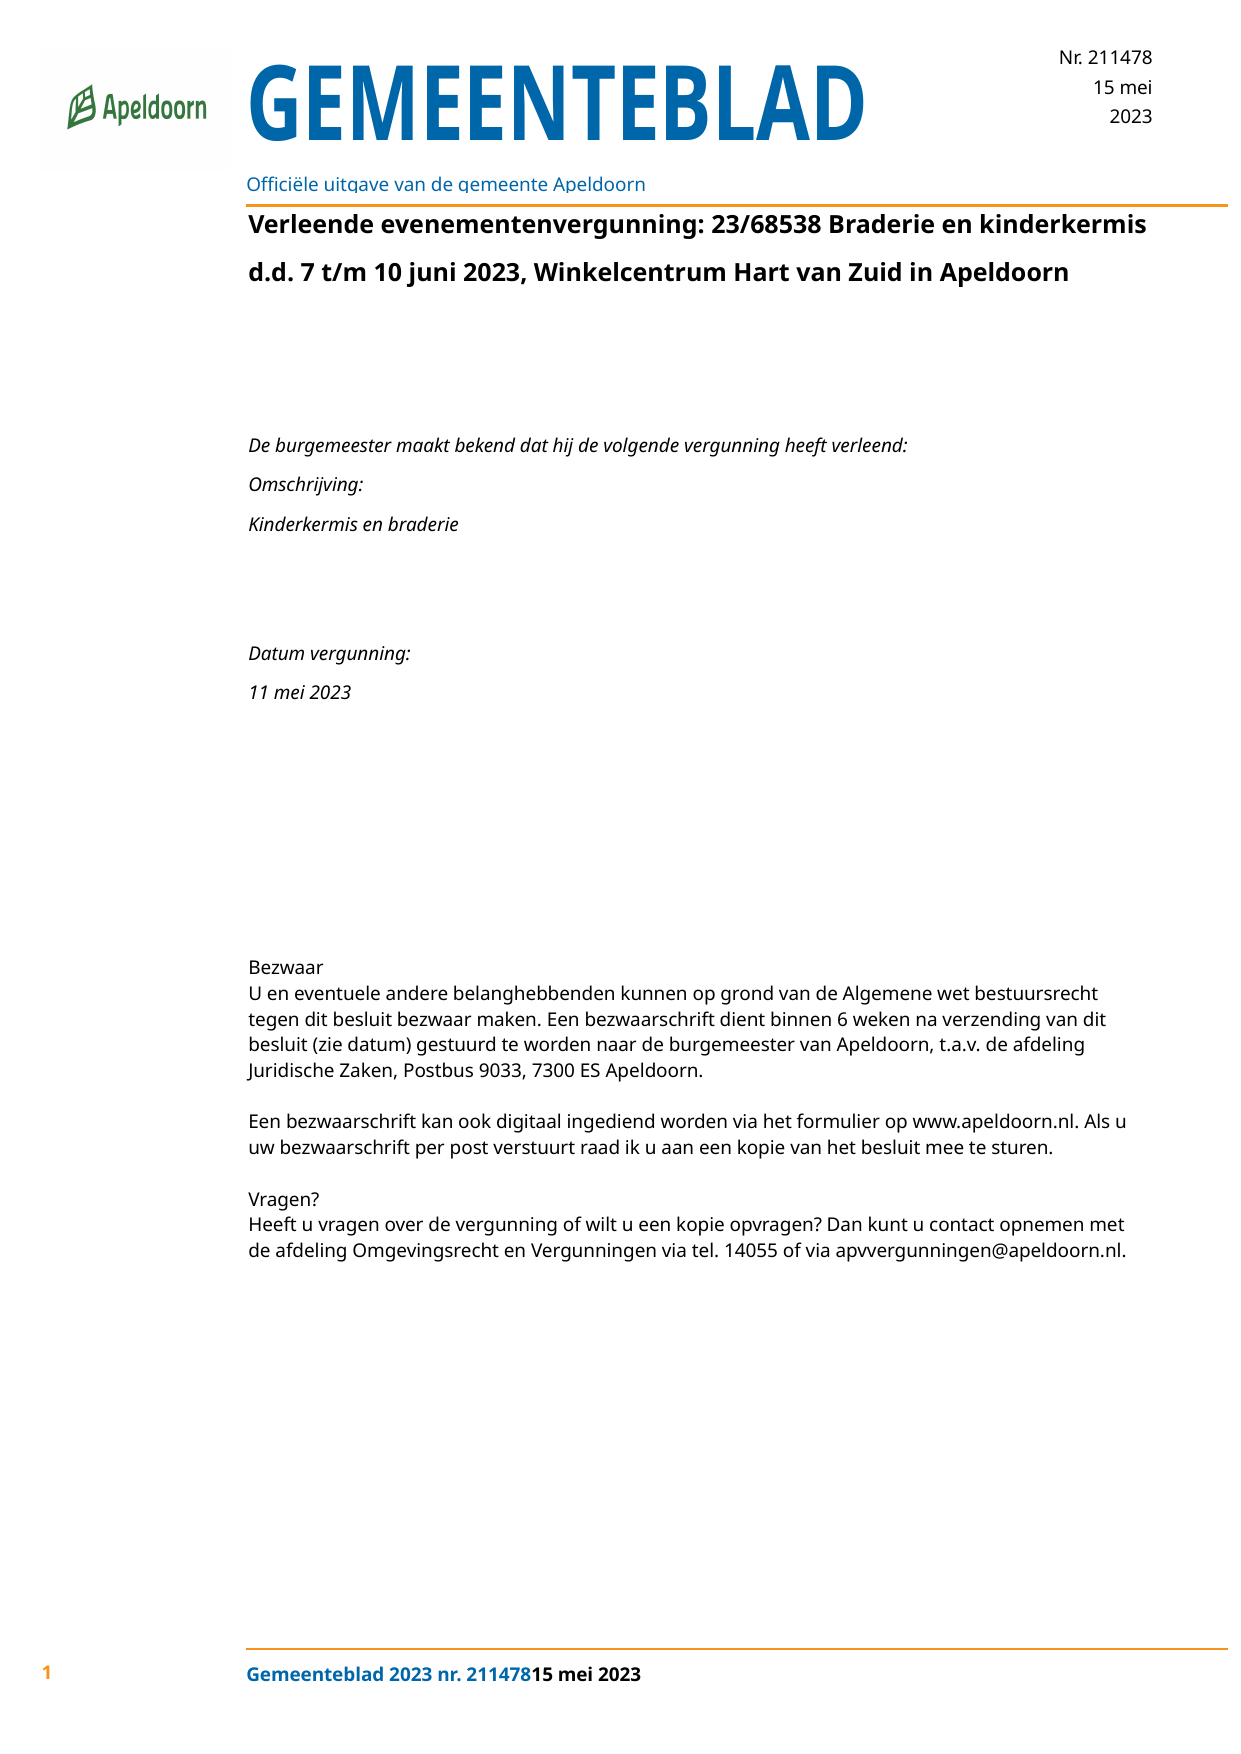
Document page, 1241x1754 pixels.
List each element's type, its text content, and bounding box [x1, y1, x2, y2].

text Kinderkermis en braderie [248, 511, 1152, 537]
text Vragen? [248, 1186, 1152, 1212]
picture [41, 47, 231, 172]
text 11 mei 2023 [248, 679, 1152, 705]
text Heeft u vragen over de vergunning of wilt u een kopie opvragen? Dan kunt u contact opnemen met de afdeling Omgevingsrecht en Vergunningen via tel. 14055 of via apvvergunningen@apeldoorn.nl. [248, 1212, 1152, 1263]
text U en eventuele andere belanghebbenden kunnen op grond van de Algemene wet bestuursrecht tegen dit besluit bezwaar maken. Een bezwaarschrift dient binnen 6 weken na verzending van dit besluit (zie datum) gestuurd te worden naar de burgemeester van Apeldoorn, t.a.v. de afdeling Juridische Zaken, Postbus 9033, 7300 ES Apeldoorn. [248, 980, 1152, 1083]
text Datum vergunning: [248, 640, 1152, 666]
text Bezwaar [248, 954, 1152, 980]
text Verleende evenementenvergunning: 23/68538 Braderie en kinderkermis d.d. 7 t/m 10 juni 2023, Winkelcentrum Hart van Zuid in Apeldoorn [248, 207, 1152, 288]
text Een bezwaarschrift kan ook digitaal ingediend worden via het formulier op www.apeldoorn.nl. Als u uw bezwaarschrift per post verstuurt raad ik u aan een kopie van het besluit mee te sturen. [248, 1109, 1152, 1160]
text De burgemeester maakt bekend dat hij de volgende vergunning heeft verleend: [248, 432, 1152, 458]
text Omschrijving: [248, 472, 1152, 497]
